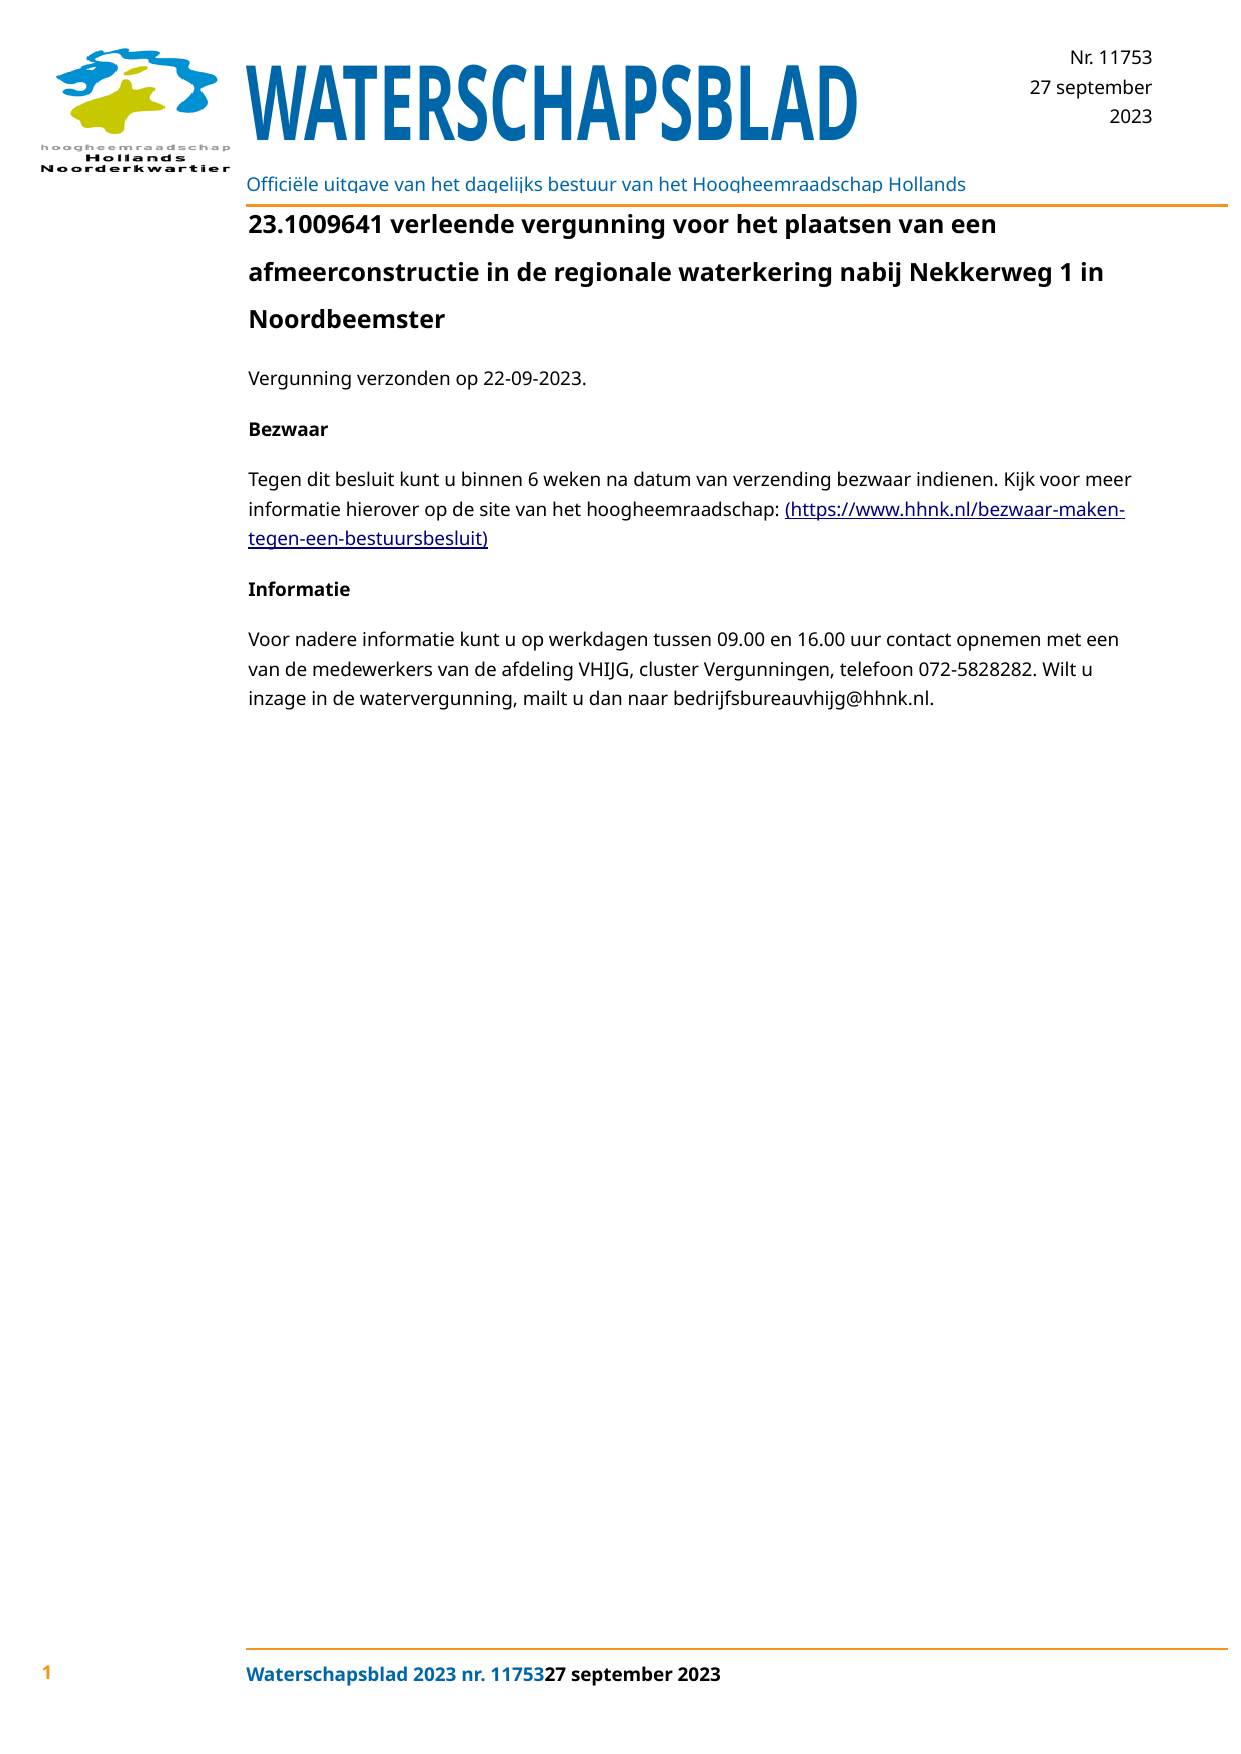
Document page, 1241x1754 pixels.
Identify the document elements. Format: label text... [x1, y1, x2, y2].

text Bezwaar [248, 416, 1152, 442]
picture [41, 47, 231, 172]
text Voor nadere informatie kunt u op werkdagen tussen 09.00 en 16.00 uur contact opnemen met een van de medewerkers van de afdeling VHIJG, cluster Vergunningen, telefoon 072-5828282. Wilt u inzage in de watervergunning, mailt u dan naar bedrijfsbureauvhijg@hhnk.nl. [248, 626, 1152, 711]
text 23.1009641 verleende vergunning voor het plaatsen van een afmeerconstructie in de regionale waterkering nabij Nekkerweg 1 in Noordbeemster [248, 207, 1152, 336]
text Vergunning verzonden op 22-09-2023. [248, 366, 1152, 391]
text Tegen dit besluit kunt u binnen 6 weken na datum van verzending bezwaar indienen. Kijk voor meer informatie hierover op de site van het hoogheemraadschap: (https://www.hhnk.nl/bezwaar-maken-tegen-een-bestuursbesluit) [248, 466, 1152, 551]
text Informatie [248, 576, 1152, 602]
